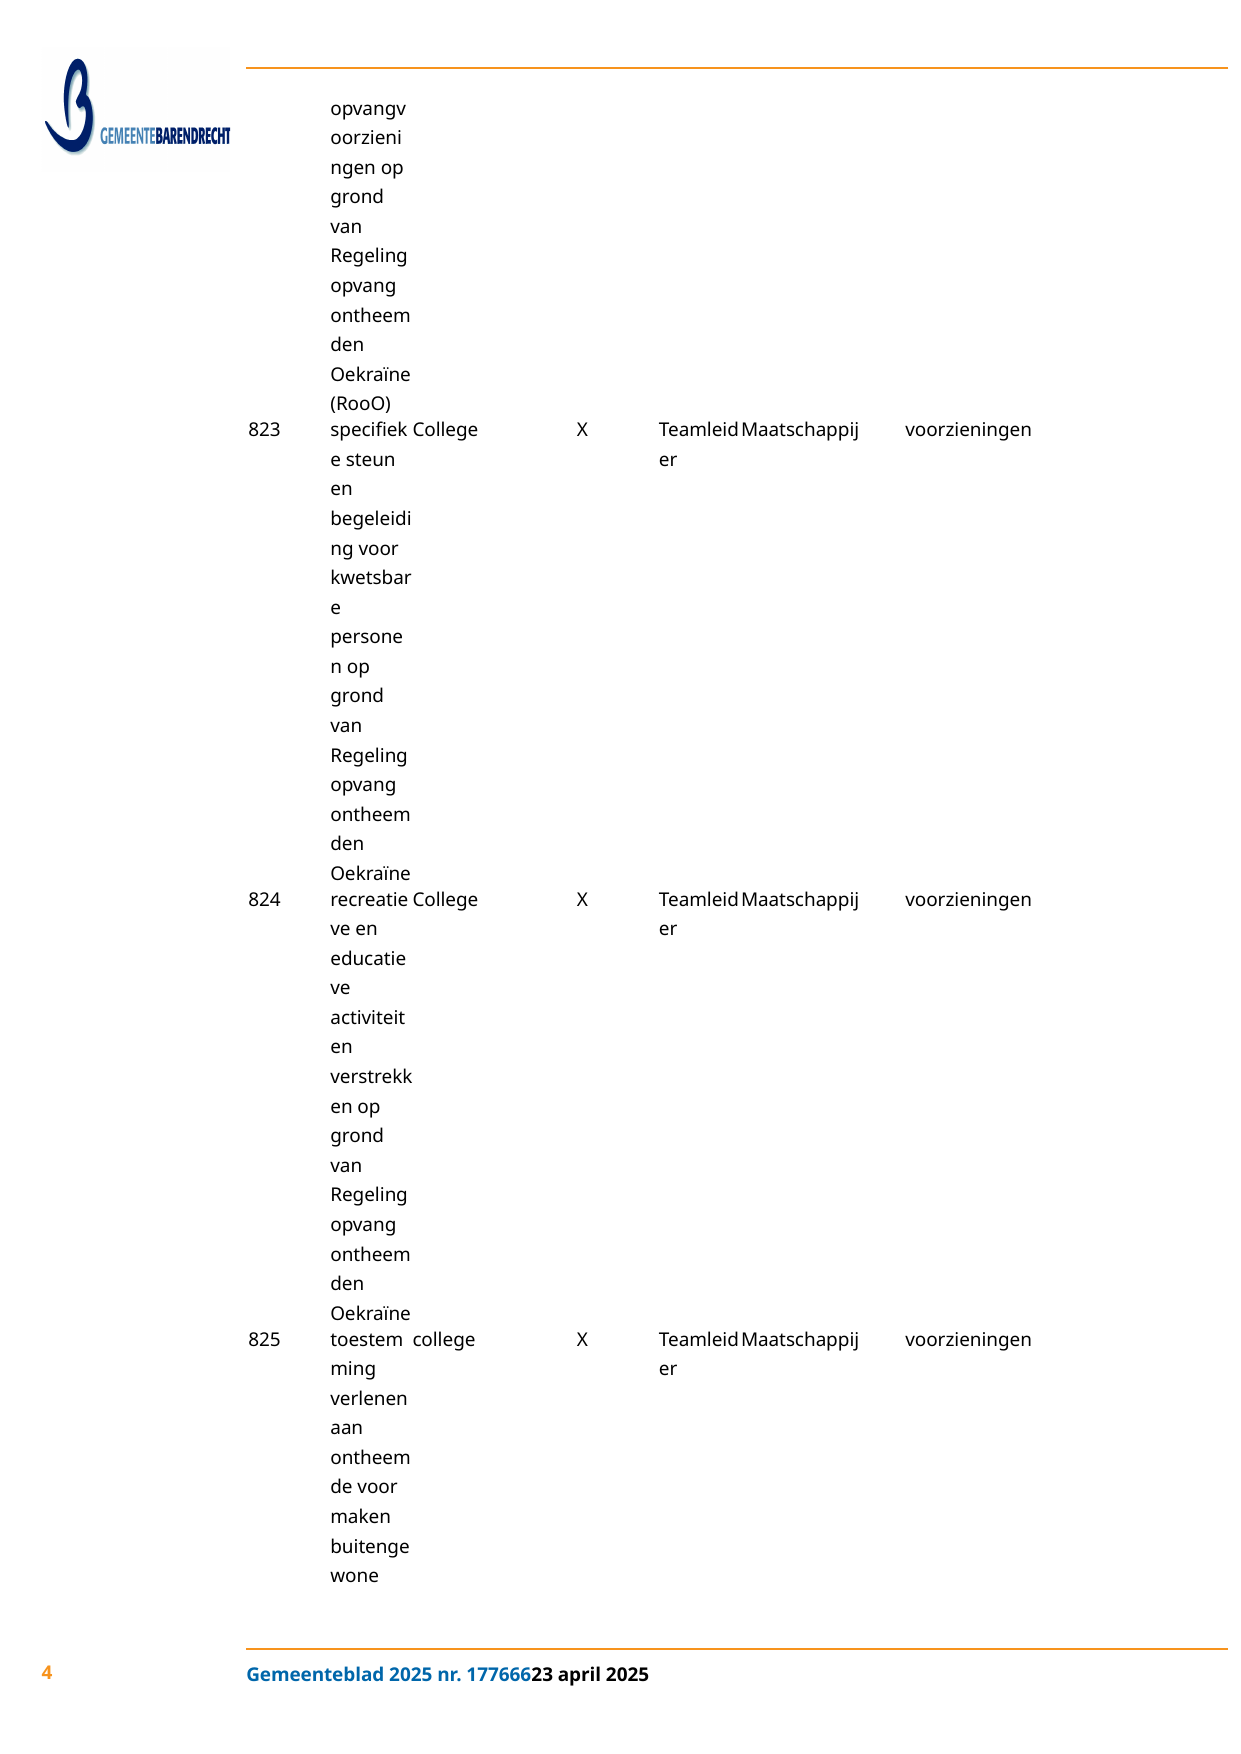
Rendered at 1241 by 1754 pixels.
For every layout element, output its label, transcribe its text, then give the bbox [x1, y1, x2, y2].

table_cell [577, 95, 659, 416]
table_cell X [577, 886, 659, 1326]
table_cell voorzieningen [905, 416, 1069, 886]
table_cell 824 [248, 886, 330, 1326]
table_cell recreatieve en educatieve activiteiten verstrekken op grond van Regeling opvang ontheemden Oekraïne [330, 886, 412, 1326]
table_cell Teamleider [659, 886, 741, 1326]
table_cell specifieke steun en begeleiding voor kwetsbare personen op grond van Regeling opvang ontheemden Oekraïne [330, 416, 412, 886]
table_cell [1069, 886, 1152, 1326]
table_cell [905, 95, 1069, 416]
table_cell voorzieningen [905, 1326, 1069, 1588]
table_cell 825 [248, 1326, 330, 1588]
table_cell college [412, 1326, 494, 1588]
picture [41, 47, 231, 172]
table_cell [1069, 416, 1152, 886]
table_cell Teamleider [659, 416, 741, 886]
table_cell voorzieningen [905, 886, 1069, 1326]
table_cell [494, 886, 577, 1326]
table_cell Teamleider [659, 1326, 741, 1588]
table_cell 823 [248, 416, 330, 886]
table_cell [412, 95, 494, 416]
table_cell [494, 416, 577, 886]
table_cell Maatschappij [741, 886, 905, 1326]
table_cell toestemming verlenen aan ontheemde voor maken buitengewone [330, 1326, 412, 1588]
table_cell College [412, 886, 494, 1326]
table_cell X [577, 1326, 659, 1588]
table_cell [741, 95, 905, 416]
table_cell [494, 95, 577, 416]
table_cell College [412, 416, 494, 886]
table_cell opvangvoorzieningen op grond van Regeling opvang ontheemden Oekraïne (RooO) [330, 95, 412, 416]
table_cell [659, 95, 741, 416]
table_cell [494, 1326, 577, 1588]
table_cell Maatschappij [741, 1326, 905, 1588]
table_cell [1069, 95, 1152, 416]
table_cell X [577, 416, 659, 886]
table_cell Maatschappij [741, 416, 905, 886]
table_cell [1069, 1326, 1152, 1588]
table_cell [248, 95, 330, 416]
